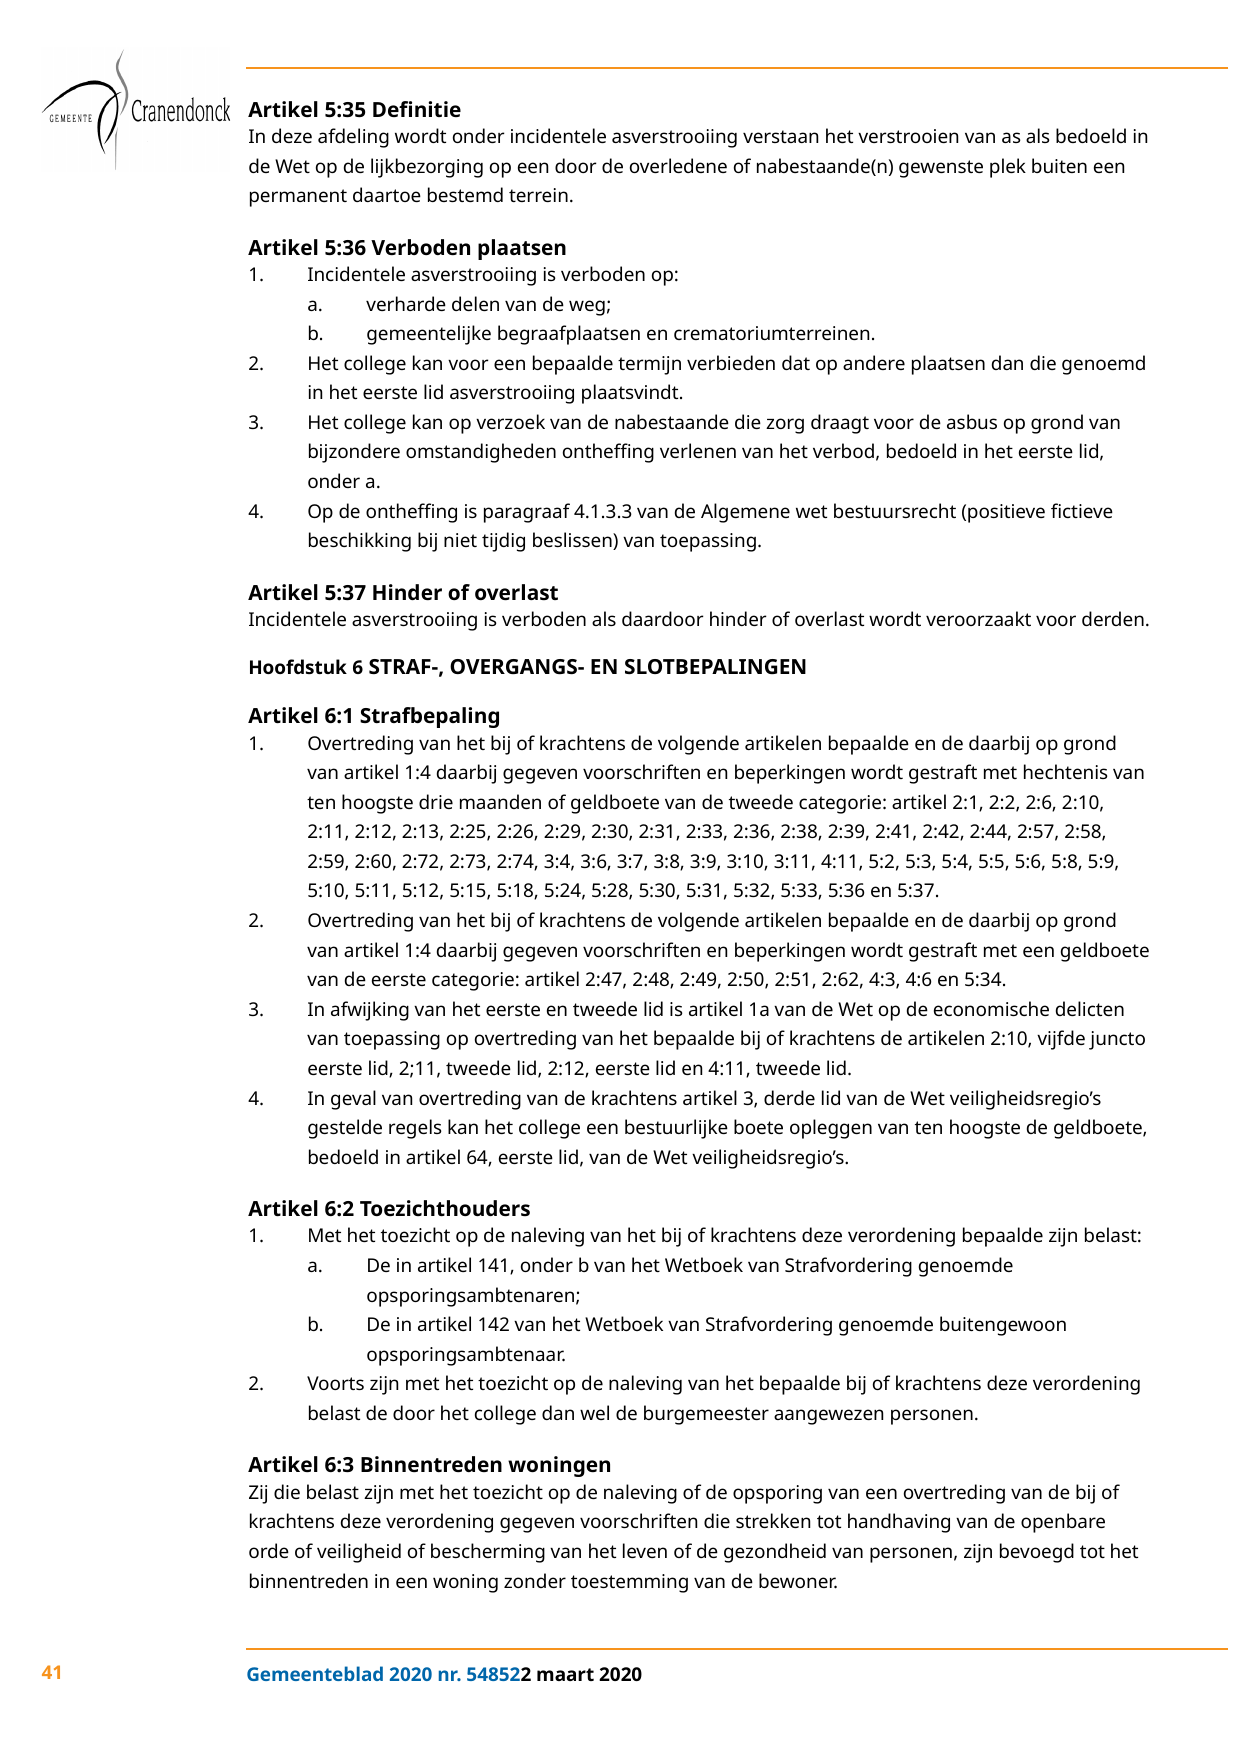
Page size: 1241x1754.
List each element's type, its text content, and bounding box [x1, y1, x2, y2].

list Het college kan voor een bepaalde termijn verbieden dat op andere plaatsen dan die genoemd in het eerste lid asverstrooiing plaatsvindt. [248, 350, 1152, 405]
list gemeentelijke begraafplaatsen en crematoriumterreinen. [307, 320, 1152, 346]
list In afwijking van het eerste en tweede lid is artikel 1a van de Wet op de economische delicten van toepassing op overtreding van het bepaalde bij of krachtens de artikelen 2:10, vijfde juncto eerste lid, 2;11, tweede lid, 2:12, eerste lid en 4:11, tweede lid. [248, 996, 1152, 1081]
list De in artikel 141, onder b van het Wetboek van Strafvordering genoemde opsporingsambtenaren; [307, 1252, 1152, 1308]
picture [41, 47, 231, 172]
list verharde delen van de weg; [307, 291, 1152, 317]
list Voorts zijn met het toezicht op de naleving van het bepaalde bij of krachtens deze verordening belast de door het college dan wel de burgemeester aangewezen personen. [248, 1371, 1152, 1426]
text Artikel 5:36 Verboden plaatsen [248, 233, 1152, 261]
text Incidentele asverstrooiing is verboden als daardoor hinder of overlast wordt veroorzaakt voor derden. [248, 606, 1152, 632]
text Zij die belast zijn met het toezicht op de naleving of de opsporing van een overtreding van de bij of krachtens deze verordening gegeven voorschriften die strekken tot handhaving van de openbare orde of veiligheid of bescherming van het leven of de gezondheid van personen, zijn bevoegd tot het binnentreden in een woning zonder toestemming van de bewoner. [248, 1479, 1152, 1593]
list Overtreding van het bij of krachtens de volgende artikelen bepaalde en de daarbij op grond van artikel 1:4 daarbij gegeven voorschriften en beperkingen wordt gestraft met een geldboete van de eerste categorie: artikel 2:47, 2:48, 2:49, 2:50, 2:51, 2:62, 4:3, 4:6 en 5:34. [248, 907, 1152, 992]
list De in artikel 142 van het Wetboek van Strafvordering genoemde buitengewoon opsporingsambtenaar. [307, 1311, 1152, 1367]
list In geval van overtreding van de krachtens artikel 3, derde lid van de Wet veiligheidsregio’s gestelde regels kan het college een bestuurlijke boete opleggen van ten hoogste de geldboete, bedoeld in artikel 64, eerste lid, van de Wet veiligheidsregio’s. [248, 1085, 1152, 1169]
list Overtreding van het bij of krachtens de volgende artikelen bepaalde en de daarbij op grond van artikel 1:4 daarbij gegeven voorschriften en beperkingen wordt gestraft met hechtenis van ten hoogste drie maanden of geldboete van de tweede categorie: artikel 2:1, 2:2, 2:6, 2:10, 2:11, 2:12, 2:13, 2:25, 2:26, 2:29, 2:30, 2:31, 2:33, 2:36, 2:38, 2:39, 2:41, 2:42, 2:44, 2:57, 2:58, 2:59, 2:60, 2:72, 2:73, 2:74, 3:4, 3:6, 3:7, 3:8, 3:9, 3:10, 3:11, 4:11, 5:2, 5:3, 5:4, 5:5, 5:6, 5:8, 5:9, 5:10, 5:11, 5:12, 5:15, 5:18, 5:24, 5:28, 5:30, 5:31, 5:32, 5:33, 5:36 en 5:37. [248, 730, 1152, 903]
text Artikel 6:3 Binnentreden woningen [248, 1451, 1152, 1479]
list Incidentele asverstrooiing is verboden op: [248, 261, 1152, 287]
text In deze afdeling wordt onder incidentele asverstrooiing verstaan het verstrooien van as als bedoeld in de Wet op de lijkbezorging op een door de overledene of nabestaande(n) gewenste plek buiten een permanent daartoe bestemd terrein. [248, 123, 1152, 208]
list Met het toezicht op de naleving van het bij of krachtens deze verordening bepaalde zijn belast: [248, 1223, 1152, 1248]
text Hoofdstuk 6 STRAF-, OVERGANGS- EN SLOTBEPALINGEN [248, 652, 1152, 680]
text Artikel 6:2 Toezichthouders [248, 1194, 1152, 1223]
text Artikel 5:37 Hinder of overlast [248, 578, 1152, 606]
text Artikel 5:35 Definitie [248, 95, 1152, 123]
text Artikel 6:1 Strafbepaling [248, 701, 1152, 730]
list Op de ontheffing is paragraaf 4.1.3.3 van de Algemene wet bestuursrecht (positieve fictieve beschikking bij niet tijdig beslissen) van toepassing. [248, 498, 1152, 553]
list Het college kan op verzoek van de nabestaande die zorg draagt voor de asbus op grond van bijzondere omstandigheden ontheffing verlenen van het verbod, bedoeld in het eerste lid, onder a. [248, 409, 1152, 494]
